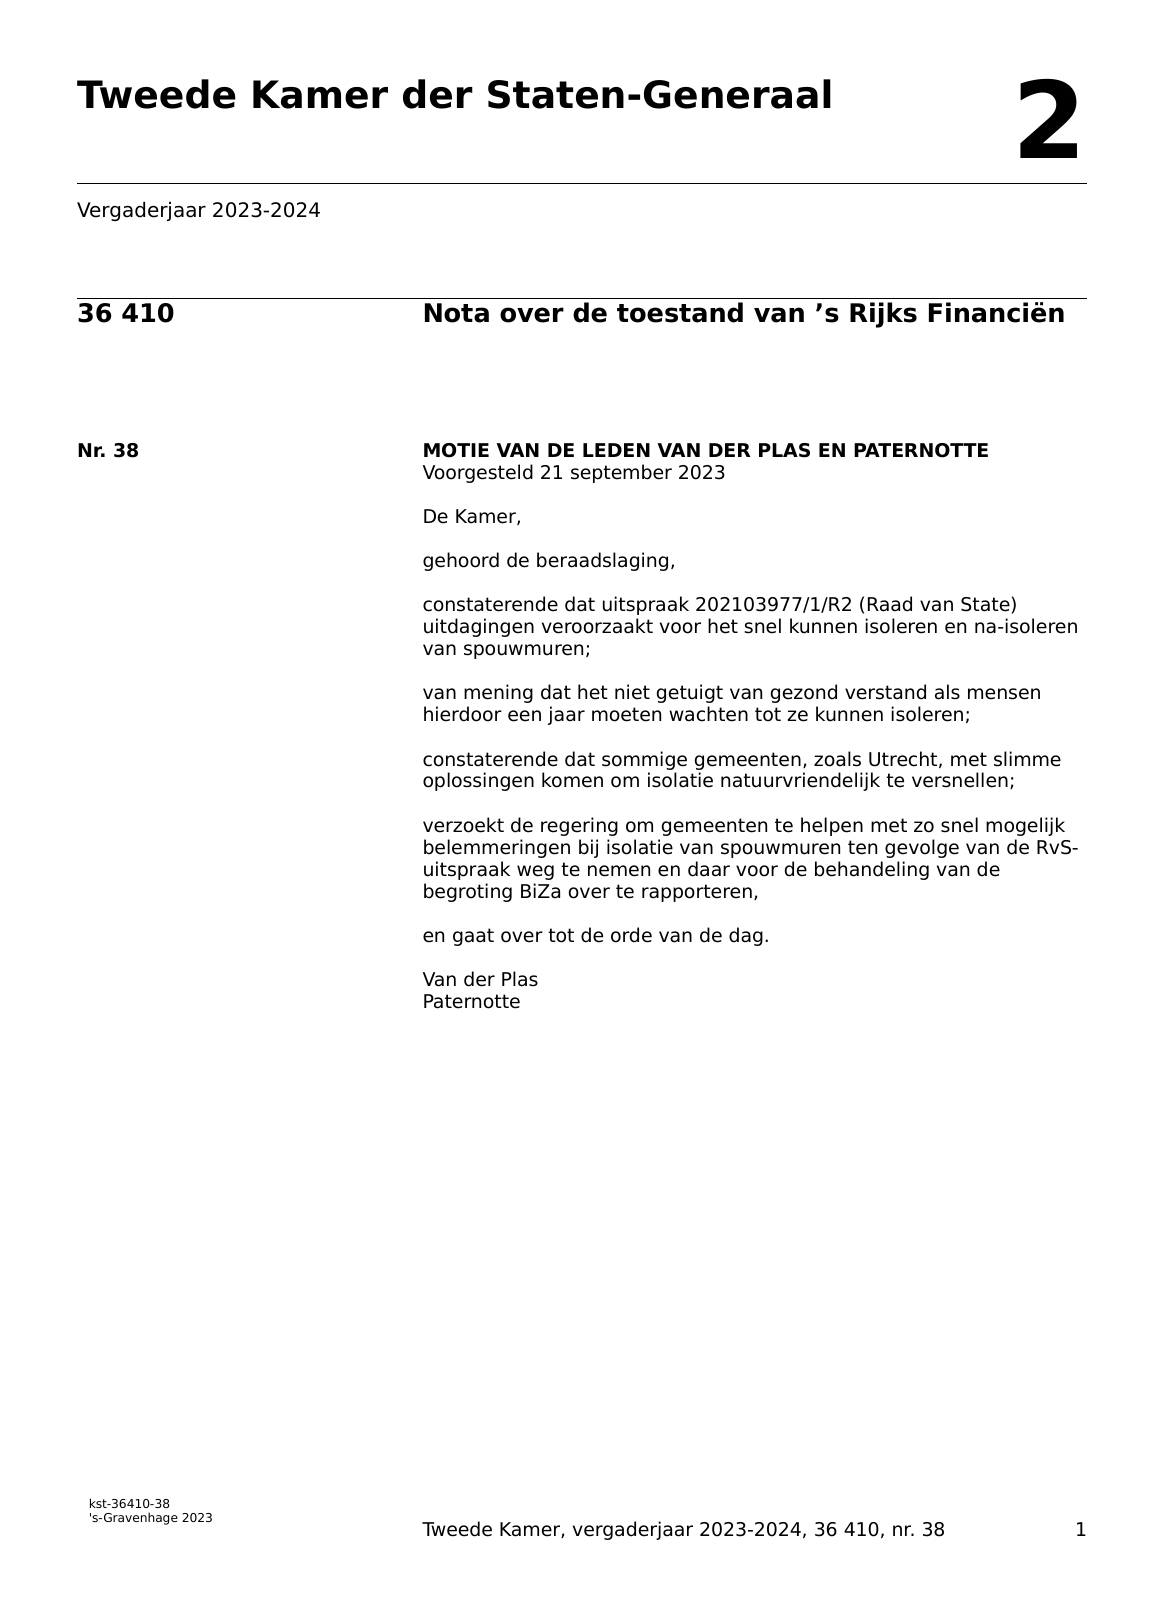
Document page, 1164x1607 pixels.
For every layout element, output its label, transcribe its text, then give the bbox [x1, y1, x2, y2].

text Voorgesteld 21 september 2023 [422, 462, 1087, 484]
text van mening dat het niet getuigt van gezond verstand als mensen hierdoor een jaar moeten wachten tot ze kunnen isoleren; [422, 682, 1087, 726]
text verzoekt de regering om gemeenten te helpen met zo snel mogelijk belemmeringen bij isolatie van spouwmuren ten gevolge van de RvS-uitspraak weg te nemen en daar voor de behandeling van de begroting BiZa over te rapporteren, [422, 814, 1087, 902]
text constaterende dat uitspraak 202103977/1/R2 (Raad van State) uitdagingen veroorzaakt voor het snel kunnen isoleren en na-isoleren van spouwmuren; [422, 594, 1087, 660]
text Van der Plas [422, 969, 1087, 991]
table_header Tweede Kamer der Staten-Generaal [77, 59, 886, 183]
text 's-Gravenhage 2023 [88, 1511, 323, 1525]
subtitle Nr. 38 MOTIE VAN DE LEDEN VAN DER PLAS EN PATERNOTTE [77, 440, 1087, 462]
table_header 2 [886, 59, 1087, 183]
text gehoord de beraadslaging, [422, 550, 1087, 572]
text kst-36410-38 [88, 1497, 323, 1511]
text De Kamer, [422, 506, 1087, 528]
text en gaat over tot de orde van de dag. [422, 925, 1087, 947]
subtitle 36 410 Nota over de toestand van ’s Rijks Financiën [77, 299, 1087, 329]
text Paternotte [422, 991, 1087, 1013]
table_cell Vergaderjaar 2023-2024 [77, 184, 1087, 298]
text constaterende dat sommige gemeenten, zoals Utrecht, met slimme oplossingen komen om isolatie natuurvriendelijk te versnellen; [422, 748, 1087, 792]
